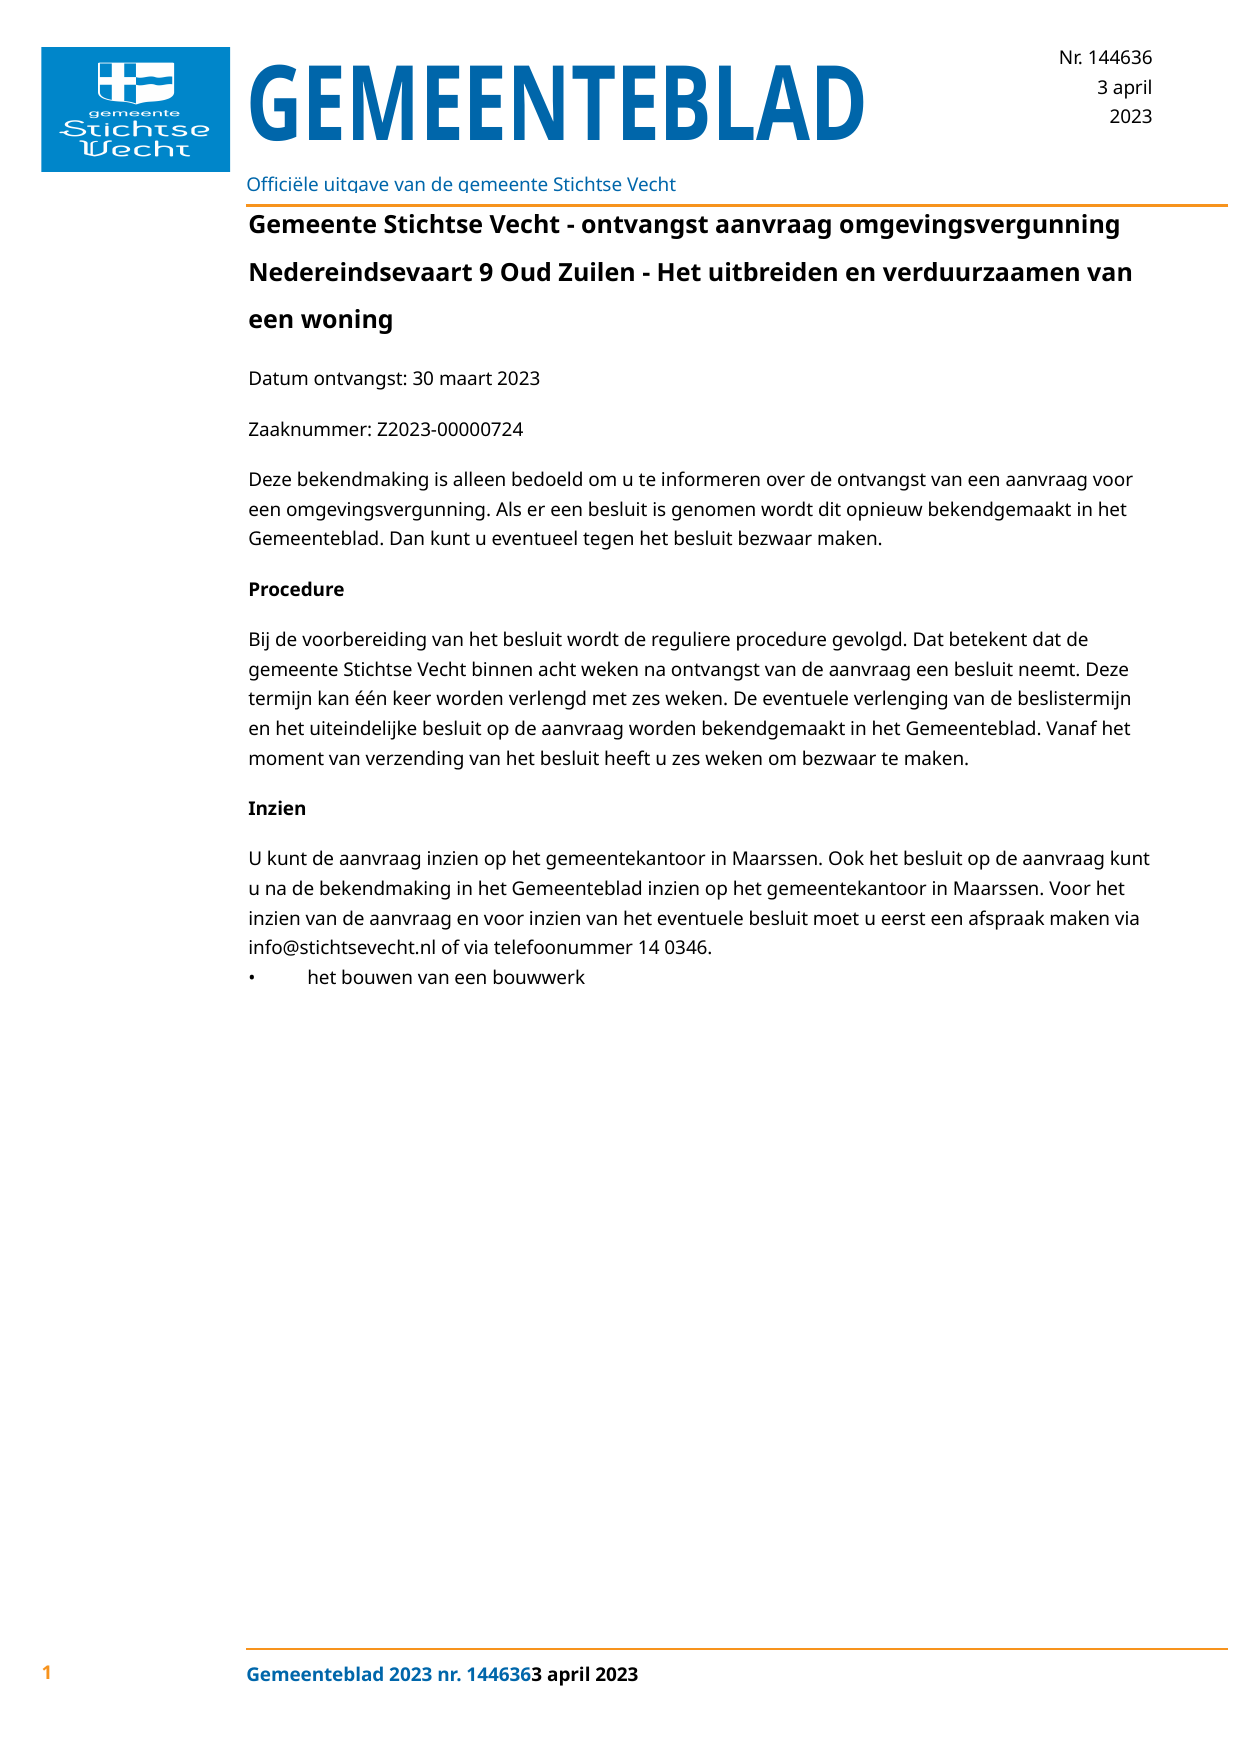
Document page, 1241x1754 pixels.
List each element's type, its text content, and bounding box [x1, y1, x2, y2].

text Zaaknummer: Z2023-00000724 [248, 416, 1152, 442]
picture [99, 63, 135, 101]
picture [137, 63, 174, 103]
text Deze bekendmaking is alleen bedoeld om u te informeren over de ontvangst van een aanvraag voor een omgevingsvergunning. Als er een besluit is genomen wordt dit opnieuw bekendgemaakt in het Gemeenteblad. Dan kunt u eventueel tegen het besluit bezwaar maken. [248, 466, 1152, 551]
text Datum ontvangst: 30 maart 2023 [248, 366, 1152, 391]
text Procedure [248, 576, 1152, 602]
list het bouwen van een bouwwerk [248, 964, 1152, 989]
text Inzien [248, 795, 1152, 821]
text U kunt de aanvraag inzien op het gemeentekantoor in Maarssen. Ook het besluit op de aanvraag kunt u na de bekendmaking in het Gemeenteblad inzien op het gemeentekantoor in Maarssen. Voor het inzien van de aanvraag en voor inzien van het eventuele besluit moet u eerst een afspraak maken via info@stichtsevecht.nl of via telefoonummer 14 0346. [248, 846, 1152, 960]
text Gemeente Stichtse Vecht - ontvangst aanvraag omgevingsvergunning Nedereindsevaart 9 Oud Zuilen - Het uitbreiden en verduurzaamen van een woning [248, 207, 1152, 336]
text Bij de voorbereiding van het besluit wordt de reguliere procedure gevolgd. Dat betekent dat de gemeente Stichtse Vecht binnen acht weken na ontvangst van de aanvraag een besluit neemt. Deze termijn kan één keer worden verlengd met zes weken. De eventuele verlenging van de beslistermijn en het uiteindelijke besluit op de aanvraag worden bekendgemaakt in het Gemeenteblad. Vanaf het moment van verzending van het besluit heeft u zes weken om bezwaar te maken. [248, 626, 1152, 770]
